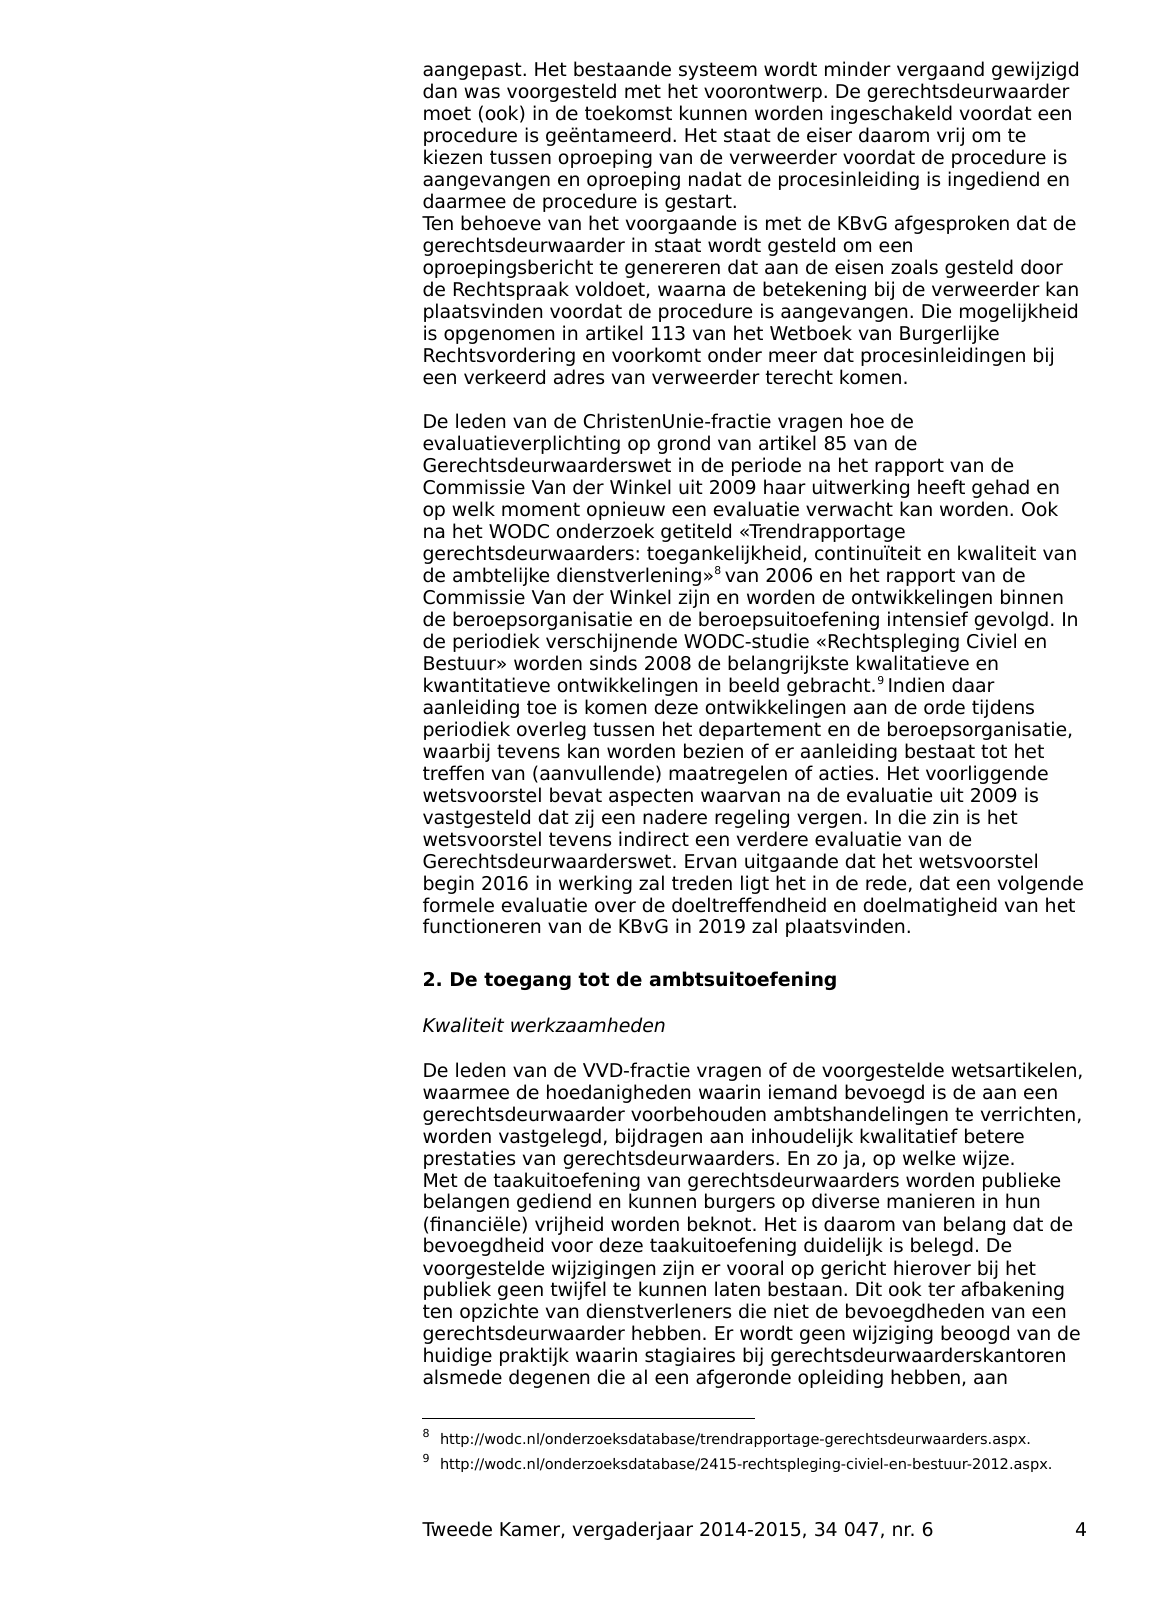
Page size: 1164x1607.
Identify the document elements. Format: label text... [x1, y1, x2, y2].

text De leden van de VVD-fractie vragen of de voorgestelde wetsartikelen, waarmee de hoedanigheden waarin iemand bevoegd is de aan een gerechtsdeurwaarder voorbehouden ambtshandelingen te verrichten, worden vastgelegd, bijdragen aan inhoudelijk kwalitatief betere prestaties van gerechtsdeurwaarders. En zo ja, op welke wijze. [422, 1059, 1087, 1169]
text http://wodc.nl/onderzoeksdatabase/2415-rechtspleging-civiel-en-bestuur-2012.aspx. [422, 1452, 1087, 1474]
text Met de taakuitoefening van gerechtsdeurwaarders worden publieke belangen gediend en kunnen burgers op diverse manieren in hun (financiële) vrijheid worden beknot. Het is daarom van belang dat de bevoegdheid voor deze taakuitoefening duidelijk is belegd. De voorgestelde wijzigingen zijn er vooral op gericht hierover bij het publiek geen twijfel te kunnen laten bestaan. Dit ook ter afbakening ten opzichte van dienstverleners die niet de bevoegdheden van een gerechtsdeurwaarder hebben. Er wordt geen wijziging beoogd van de huidige praktijk waarin stagiaires bij gerechtsdeurwaarderskantoren alsmede degenen die al een afgeronde opleiding hebben, aan [422, 1169, 1087, 1389]
subtitle 2. De toegang tot de ambtsuitoefening [422, 968, 1087, 990]
text http://wodc.nl/onderzoeksdatabase/trendrapportage-gerechtsdeurwaarders.aspx. [422, 1427, 1087, 1449]
text aangepast. Het bestaande systeem wordt minder vergaand gewijzigd dan was voorgesteld met het voorontwerp. De gerechtsdeurwaarder moet (ook) in de toekomst kunnen worden ingeschakeld voordat een procedure is geëntameerd. Het staat de eiser daarom vrij om te kiezen tussen oproeping van de verweerder voordat de procedure is aangevangen en oproeping nadat de procesinleiding is ingediend en daarmee de procedure is gestart. [422, 59, 1087, 213]
subtitle Kwaliteit werkzaamheden [422, 1015, 1087, 1037]
text De leden van de ChristenUnie-fractie vragen hoe de evaluatieverplichting op grond van artikel 85 van de Gerechtsdeurwaarderswet in de periode na het rapport van de Commissie Van der Winkel uit 2009 haar uitwerking heeft gehad en op welk moment opnieuw een evaluatie verwacht kan worden. Ook na het WODC onderzoek getiteld «Trendrapportage gerechtsdeurwaarders: toegankelijkheid, continuïteit en kwaliteit van de ambtelijke dienstverlening»van 2006 en het rapport van de Commissie Van der Winkel zijn en worden de ontwikkelingen binnen de beroepsorganisatie en de beroepsuitoefening intensief gevolgd. In de periodiek verschijnende WODC-studie «Rechtspleging Civiel en Bestuur» worden sinds 2008 de belangrijkste kwalitatieve en kwantitatieve ontwikkelingen in beeld gebracht.Indien daar aanleiding toe is komen deze ontwikkelingen aan de orde tijdens periodiek overleg tussen het departement en de beroepsorganisatie, waarbij tevens kan worden bezien of er aanleiding bestaat tot het treffen van (aanvullende) maatregelen of acties. Het voorliggende wetsvoorstel bevat aspecten waarvan na de evaluatie uit 2009 is vastgesteld dat zij een nadere regeling vergen. In die zin is het wetsvoorstel tevens indirect een verdere evaluatie van de Gerechtsdeurwaarderswet. Ervan uitgaande dat het wetsvoorstel begin 2016 in werking zal treden ligt het in de rede, dat een volgende formele evaluatie over de doeltreffendheid en doelmatigheid van het functioneren van de KBvG in 2019 zal plaatsvinden. [422, 411, 1087, 938]
text Ten behoeve van het voorgaande is met de KBvG afgesproken dat de gerechtsdeurwaarder in staat wordt gesteld om een oproepingsbericht te genereren dat aan de eisen zoals gesteld door de Rechtspraak voldoet, waarna de betekening bij de verweerder kan plaatsvinden voordat de procedure is aangevangen. Die mogelijkheid is opgenomen in artikel 113 van het Wetboek van Burgerlijke Rechtsvordering en voorkomt onder meer dat procesinleidingen bij een verkeerd adres van verweerder terecht komen. [422, 213, 1087, 389]
